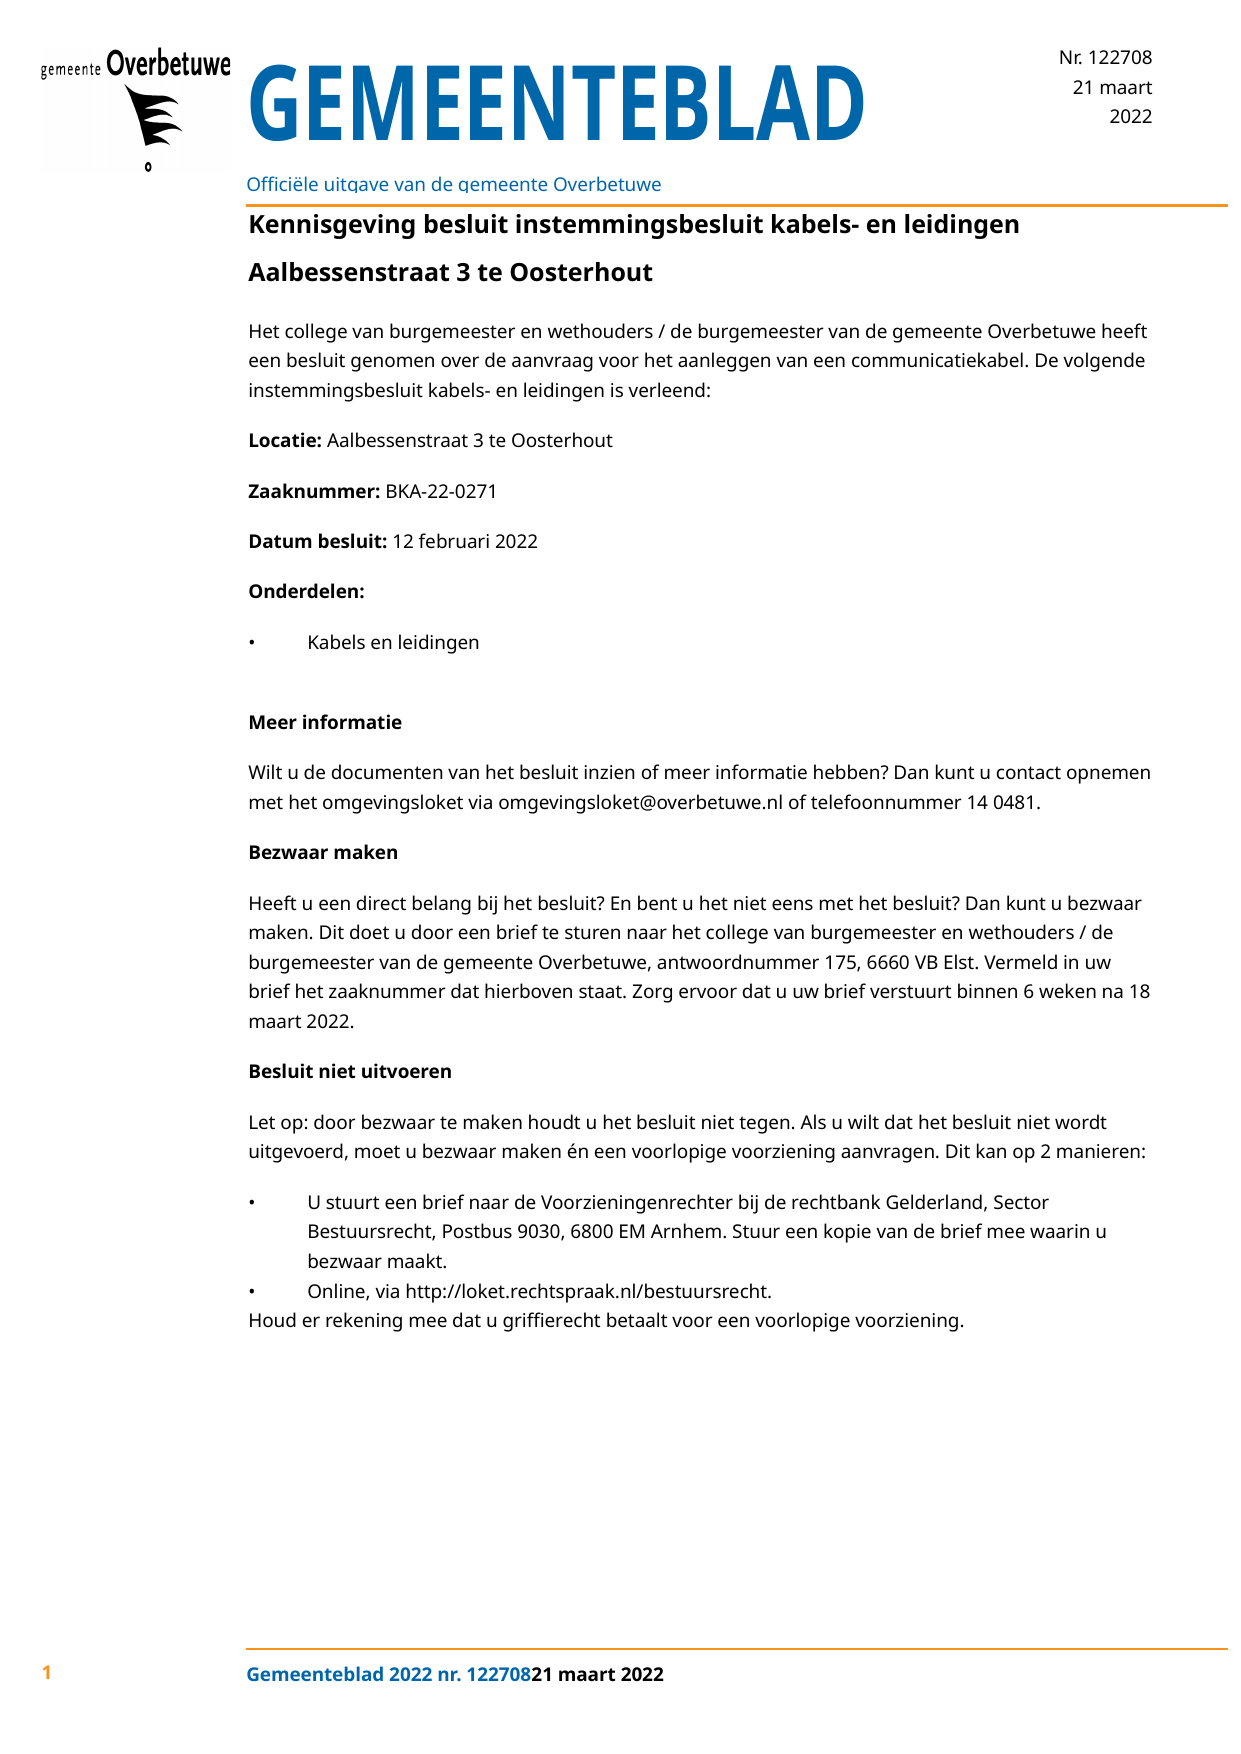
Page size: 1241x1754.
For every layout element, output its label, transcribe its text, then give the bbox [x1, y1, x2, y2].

text Houd er rekening mee dat u griffierecht betaalt voor een voorlopige voorziening. [248, 1307, 1152, 1333]
text Let op: door bezwaar te maken houdt u het besluit niet tegen. Als u wilt dat het besluit niet wordt uitgevoerd, moet u bezwaar maken én een voorlopige voorziening aanvragen. Dit kan op 2 manieren: [248, 1109, 1152, 1164]
text Wilt u de documenten van het besluit inzien of meer informatie hebben? Dan kunt u contact opnemen met het omgevingsloket via omgevingsloket@overbetuwe.nl of telefoonnummer 14 0481. [248, 759, 1152, 815]
text Besluit niet uitvoeren [248, 1059, 1152, 1084]
picture [41, 47, 231, 172]
text Meer informatie [248, 709, 1152, 735]
text Kennisgeving besluit instemmingsbesluit kabels- en leidingen Aalbessenstraat 3 te Oosterhout [248, 207, 1152, 288]
text Datum besluit: 12 februari 2022 [248, 528, 1152, 554]
list Kabels en leidingen [248, 629, 1152, 655]
text Bezwaar maken [248, 839, 1152, 865]
text Zaaknummer: BKA-22-0271 [248, 478, 1152, 504]
text Locatie: Aalbessenstraat 3 te Oosterhout [248, 427, 1152, 453]
text Het college van burgemeester en wethouders / de burgemeester van de gemeente Overbetuwe heeft een besluit genomen over de aanvraag voor het aanleggen van een communicatiekabel. De volgende instemmingsbesluit kabels- en leidingen is verleend: [248, 318, 1152, 403]
list Online, via http://loket.rechtspraak.nl/bestuursrecht. [248, 1278, 1152, 1304]
list U stuurt een brief naar de Voorzieningenrechter bij de rechtbank Gelderland, Sector Bestuursrecht, Postbus 9030, 6800 EM Arnhem. Stuur een kopie van de brief mee waarin u bezwaar maakt. [248, 1189, 1152, 1274]
text Onderdelen: [248, 579, 1152, 604]
text Heeft u een direct belang bij het besluit? En bent u het niet eens met het besluit? Dan kunt u bezwaar maken. Dit doet u door een brief te sturen naar het college van burgemeester en wethouders / de burgemeester van de gemeente Overbetuwe, antwoordnummer 175, 6660 VB Elst. Vermeld in uw brief het zaaknummer dat hierboven staat. Zorg ervoor dat u uw brief verstuurt binnen 6 weken na 18 maart 2022. [248, 890, 1152, 1034]
